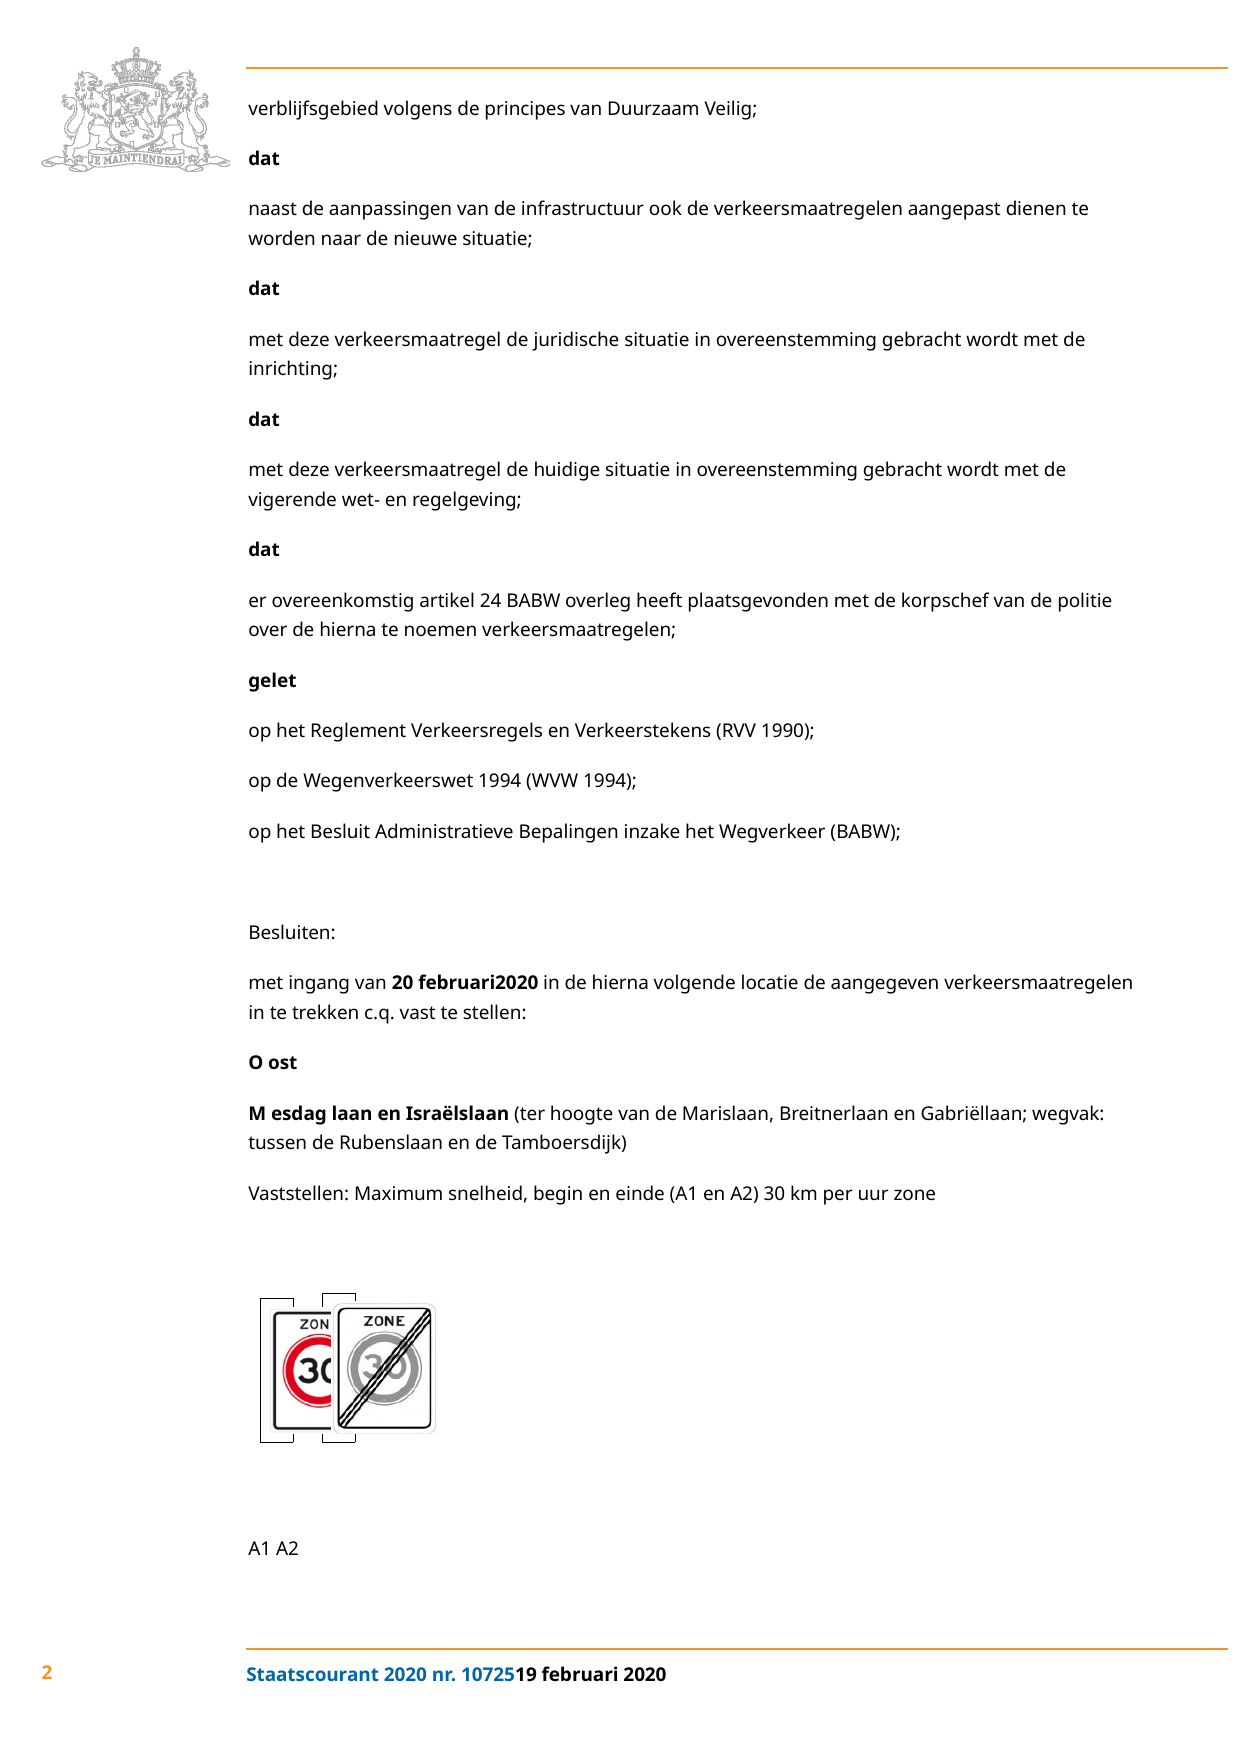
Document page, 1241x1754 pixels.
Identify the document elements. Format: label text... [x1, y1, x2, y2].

text op het Reglement Verkeersregels en Verkeerstekens (RVV 1990); [248, 717, 1152, 743]
text dat [248, 276, 1152, 301]
text Besluiten: [248, 919, 1152, 945]
text dat [248, 406, 1152, 432]
picture [268, 1301, 438, 1434]
text op de Wegenverkeerswet 1994 (WVW 1994); [248, 768, 1152, 793]
text M esdag laan en Israëlslaan (ter hoogte van de Marislaan, Breitnerlaan en Gabriëllaan; wegvak: tussen de Rubenslaan en de Tamboersdijk) [248, 1100, 1152, 1155]
text verblijfsgebied volgens de principes van Duurzaam Veilig; [248, 95, 1152, 121]
text Vaststellen: Maximum snelheid, begin en einde (A1 en A2) 30 km per uur zone [248, 1180, 1152, 1206]
text naast de aanpassingen van de infrastructuur ook de verkeersmaatregelen aangepast dienen te worden naar de nieuwe situatie; [248, 196, 1152, 251]
text O ost [248, 1049, 1152, 1075]
picture [41, 47, 231, 172]
text op het Besluit Administratieve Bepalingen inzake het Wegverkeer (BABW); [248, 818, 1152, 844]
text met deze verkeersmaatregel de juridische situatie in overeenstemming gebracht wordt met de inrichting; [248, 326, 1152, 381]
text met ingang van 20 februari2020 in de hierna volgende locatie de aangegeven verkeersmaatregelen in te trekken c.q. vast te stellen: [248, 969, 1152, 1025]
text met deze verkeersmaatregel de huidige situatie in overeenstemming gebracht wordt met de vigerende wet- en regelgeving; [248, 456, 1152, 512]
text dat [248, 536, 1152, 562]
text er overeenkomstig artikel 24 BABW overleg heeft plaatsgevonden met de korpschef van de politie over de hierna te noemen verkeersmaatregelen; [248, 587, 1152, 642]
text gelet [248, 667, 1152, 693]
text dat [248, 145, 1152, 171]
text A1 A2 [248, 1535, 1152, 1560]
